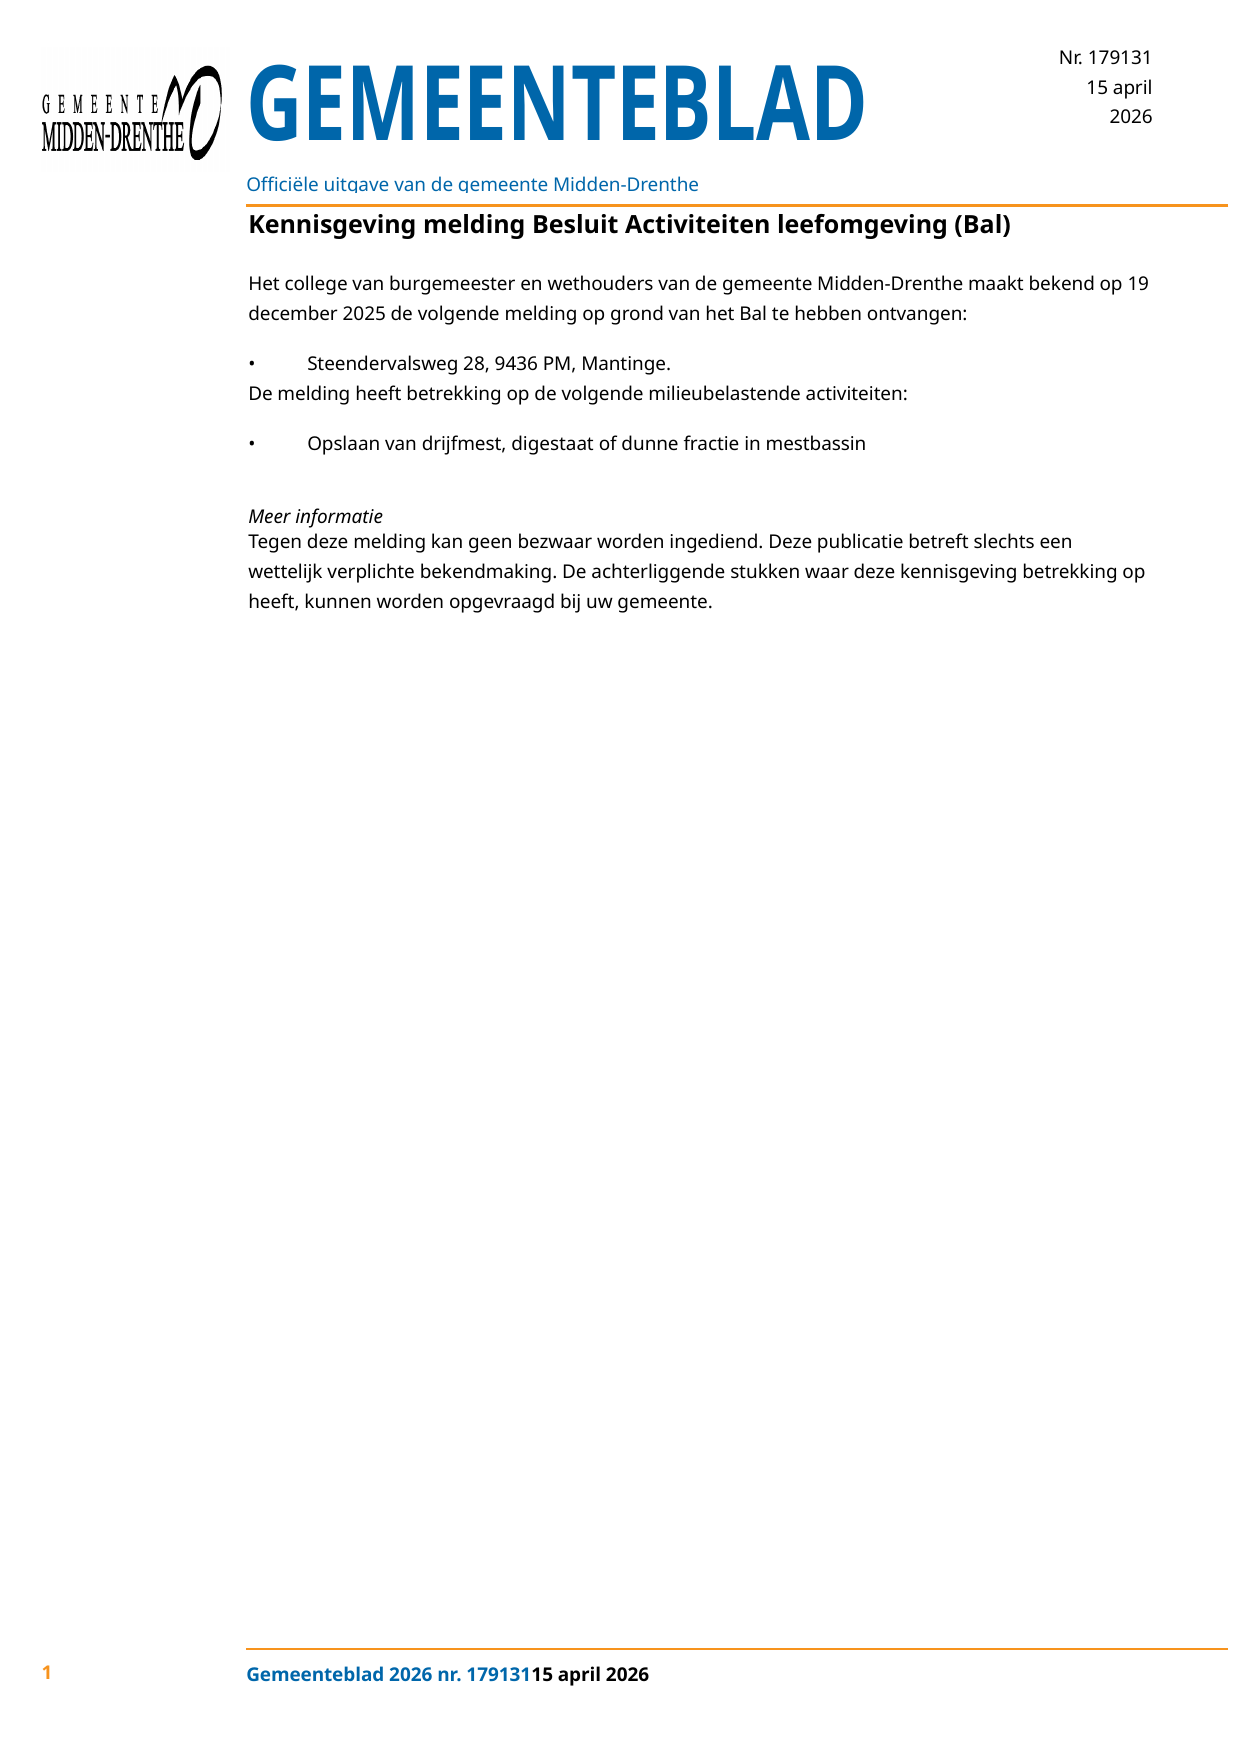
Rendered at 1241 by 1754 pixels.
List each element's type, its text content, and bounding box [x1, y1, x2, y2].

picture [41, 47, 231, 172]
text Het college van burgemeester en wethouders van de gemeente Midden-Drenthe maakt bekend op 19 december 2025 de volgende melding op grond van het Bal te hebben ontvangen: [248, 270, 1152, 326]
list Opslaan van drijfmest, digestaat of dunne fractie in mestbassin [248, 430, 1152, 456]
text Kennisgeving melding Besluit Activiteiten leefomgeving (Bal) [248, 207, 1152, 241]
text De melding heeft betrekking op de volgende milieubelastende activiteiten: [248, 380, 1152, 406]
list Steendervalsweg 28, 9436 PM, Mantinge. [248, 350, 1152, 376]
text Tegen deze melding kan geen bezwaar worden ingediend. Deze publicatie betreft slechts een wettelijk verplichte bekendmaking. De achterliggende stukken waar deze kennisgeving betrekking op heeft, kunnen worden opgevraagd bij uw gemeente. [248, 529, 1152, 614]
text Meer informatie [248, 503, 1152, 529]
